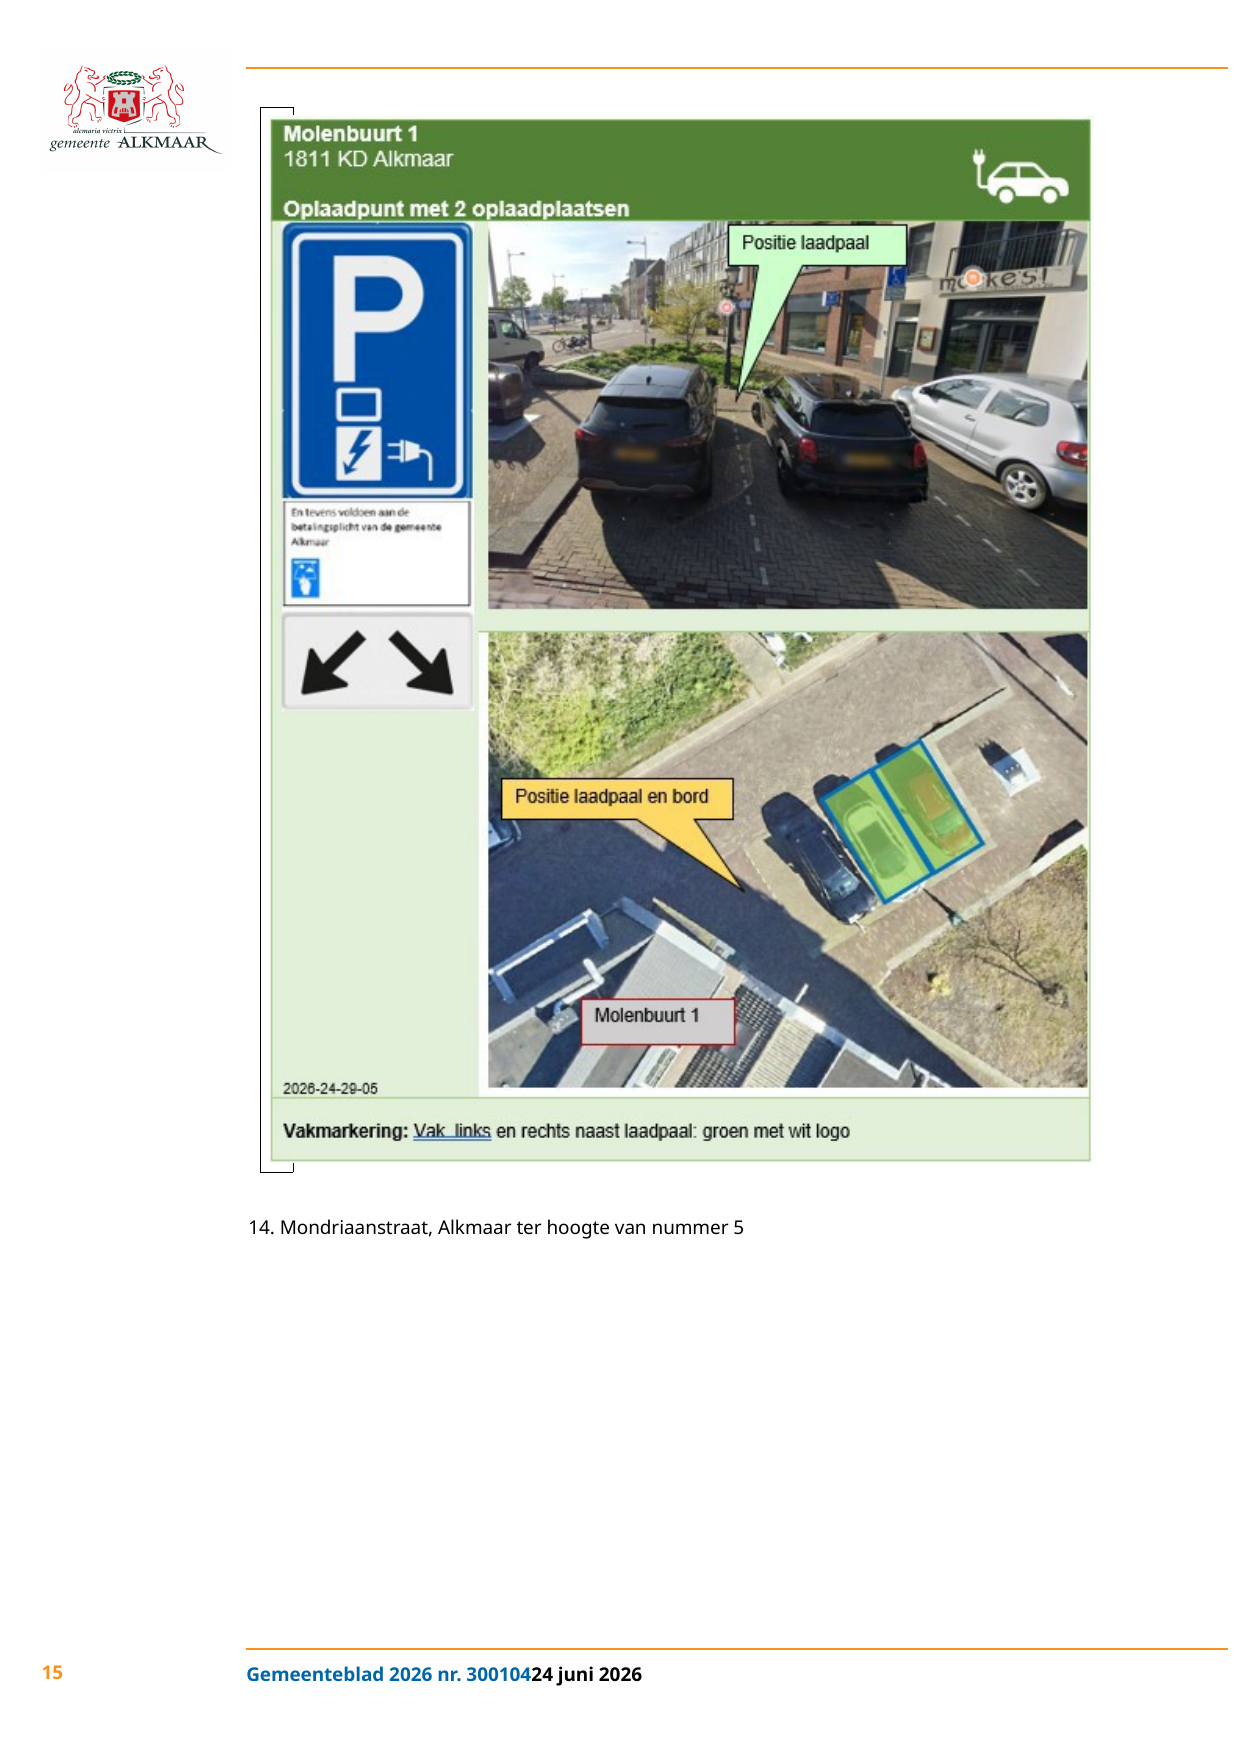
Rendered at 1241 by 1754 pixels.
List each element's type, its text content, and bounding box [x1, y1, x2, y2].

text 14. Mondriaanstraat, Alkmaar ter hoogte van nummer 5 [248, 1214, 1152, 1239]
picture [41, 47, 231, 172]
picture [268, 115, 1094, 1163]
